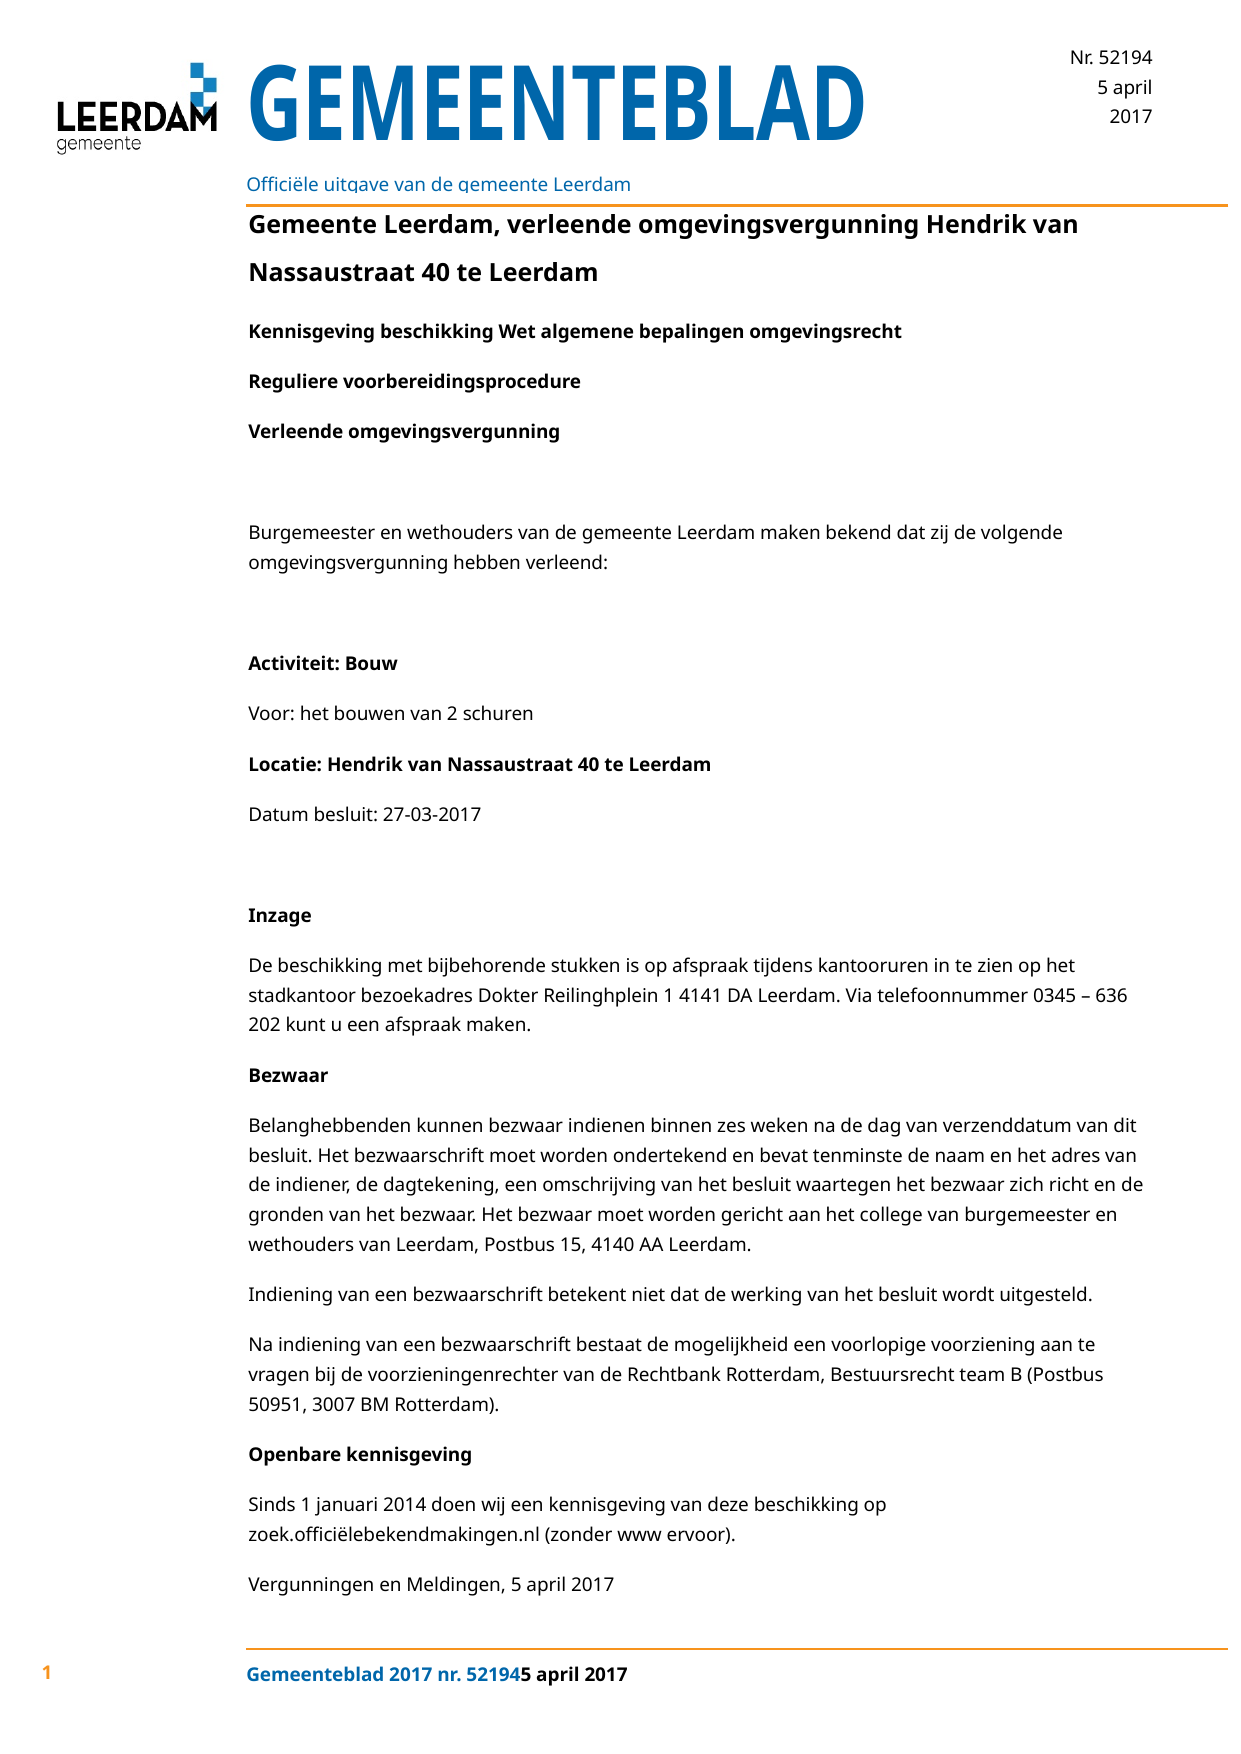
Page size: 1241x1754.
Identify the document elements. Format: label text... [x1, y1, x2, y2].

text Indiening van een bezwaarschrift betekent niet dat de werking van het besluit wordt uitgesteld. [248, 1281, 1152, 1307]
text Activiteit: Bouw [248, 650, 1152, 676]
text Openbare kennisgeving [248, 1441, 1152, 1467]
text Locatie: Hendrik van Nassaustraat 40 te Leerdam [248, 751, 1152, 777]
text Datum besluit: 27-03-2017 [248, 801, 1152, 827]
text Gemeente Leerdam, verleende omgevingsvergunning Hendrik van Nassaustraat 40 te Leerdam [248, 207, 1152, 288]
text Voor: het bouwen van 2 schuren [248, 700, 1152, 726]
text Burgemeester en wethouders van de gemeente Leerdam maken bekend dat zij de volgende omgevingsvergunning hebben verleend: [248, 519, 1152, 575]
text Belanghebbenden kunnen bezwaar indienen binnen zes weken na de dag van verzenddatum van dit besluit. Het bezwaarschrift moet worden ondertekend en bevat tenminste de naam en het adres van de indiener, de dagtekening, een omschrijving van het besluit waartegen het bezwaar zich richt en de gronden van het bezwaar. Het bezwaar moet worden gericht aan het college van burgemeester en wethouders van Leerdam, Postbus 15, 4140 AA Leerdam. [248, 1112, 1152, 1257]
text Na indiening van een bezwaarschrift bestaat de mogelijkheid een voorlopige voorziening aan te vragen bij de voorzieningenrechter van de Rechtbank Rotterdam, Bestuursrecht team B (Postbus 50951, 3007 BM Rotterdam). [248, 1332, 1152, 1417]
text Sinds 1 januari 2014 doen wij een kennisgeving van deze beschikking op zoek.officiëlebekendmakingen.nl (zonder www ervoor). [248, 1492, 1152, 1547]
text De beschikking met bijbehorende stukken is op afspraak tijdens kantooruren in te zien op het stadkantoor bezoekadres Dokter Reilinghplein 1 4141 DA Leerdam. Via telefoonnummer 0345 – 636 202 kunt u een afspraak maken. [248, 952, 1152, 1037]
text Bezwaar [248, 1062, 1152, 1088]
text Vergunningen en Meldingen, 5 april 2017 [248, 1572, 1152, 1597]
text Reguliere voorbereidingsprocedure [248, 368, 1152, 394]
text Inzage [248, 902, 1152, 928]
text Kennisgeving beschikking Wet algemene bepalingen omgevingsrecht [248, 318, 1152, 344]
text Verleende omgevingsvergunning [248, 419, 1152, 444]
picture [41, 47, 231, 172]
